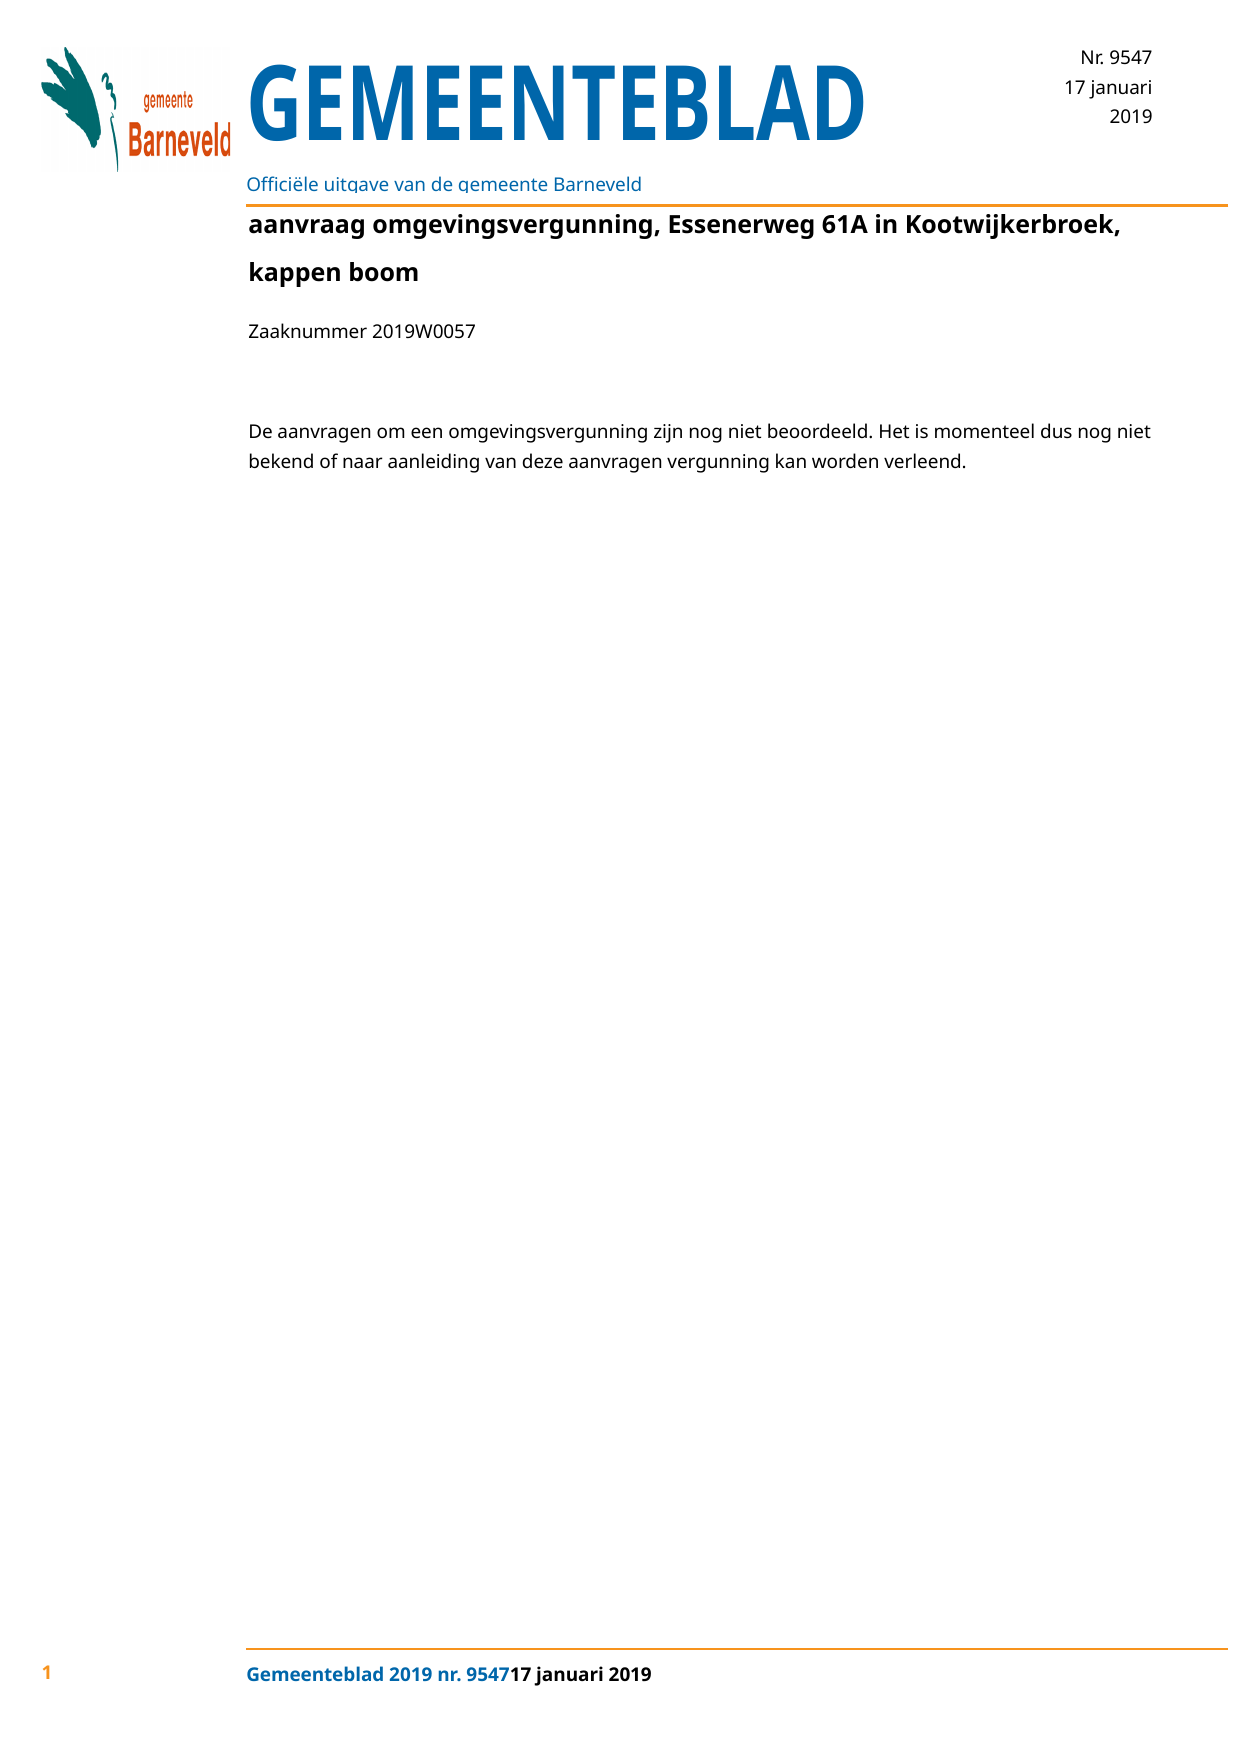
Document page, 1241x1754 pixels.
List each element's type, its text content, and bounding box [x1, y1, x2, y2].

text Zaaknummer 2019W0057 [248, 318, 1152, 344]
text De aanvragen om een omgevingsvergunning zijn nog niet beoordeeld. Het is momenteel dus nog niet bekend of naar aanleiding van deze aanvragen vergunning kan worden verleend. [248, 419, 1152, 474]
picture [41, 47, 231, 172]
text aanvraag omgevingsvergunning, Essenerweg 61A in Kootwijkerbroek, kappen boom [248, 207, 1152, 288]
